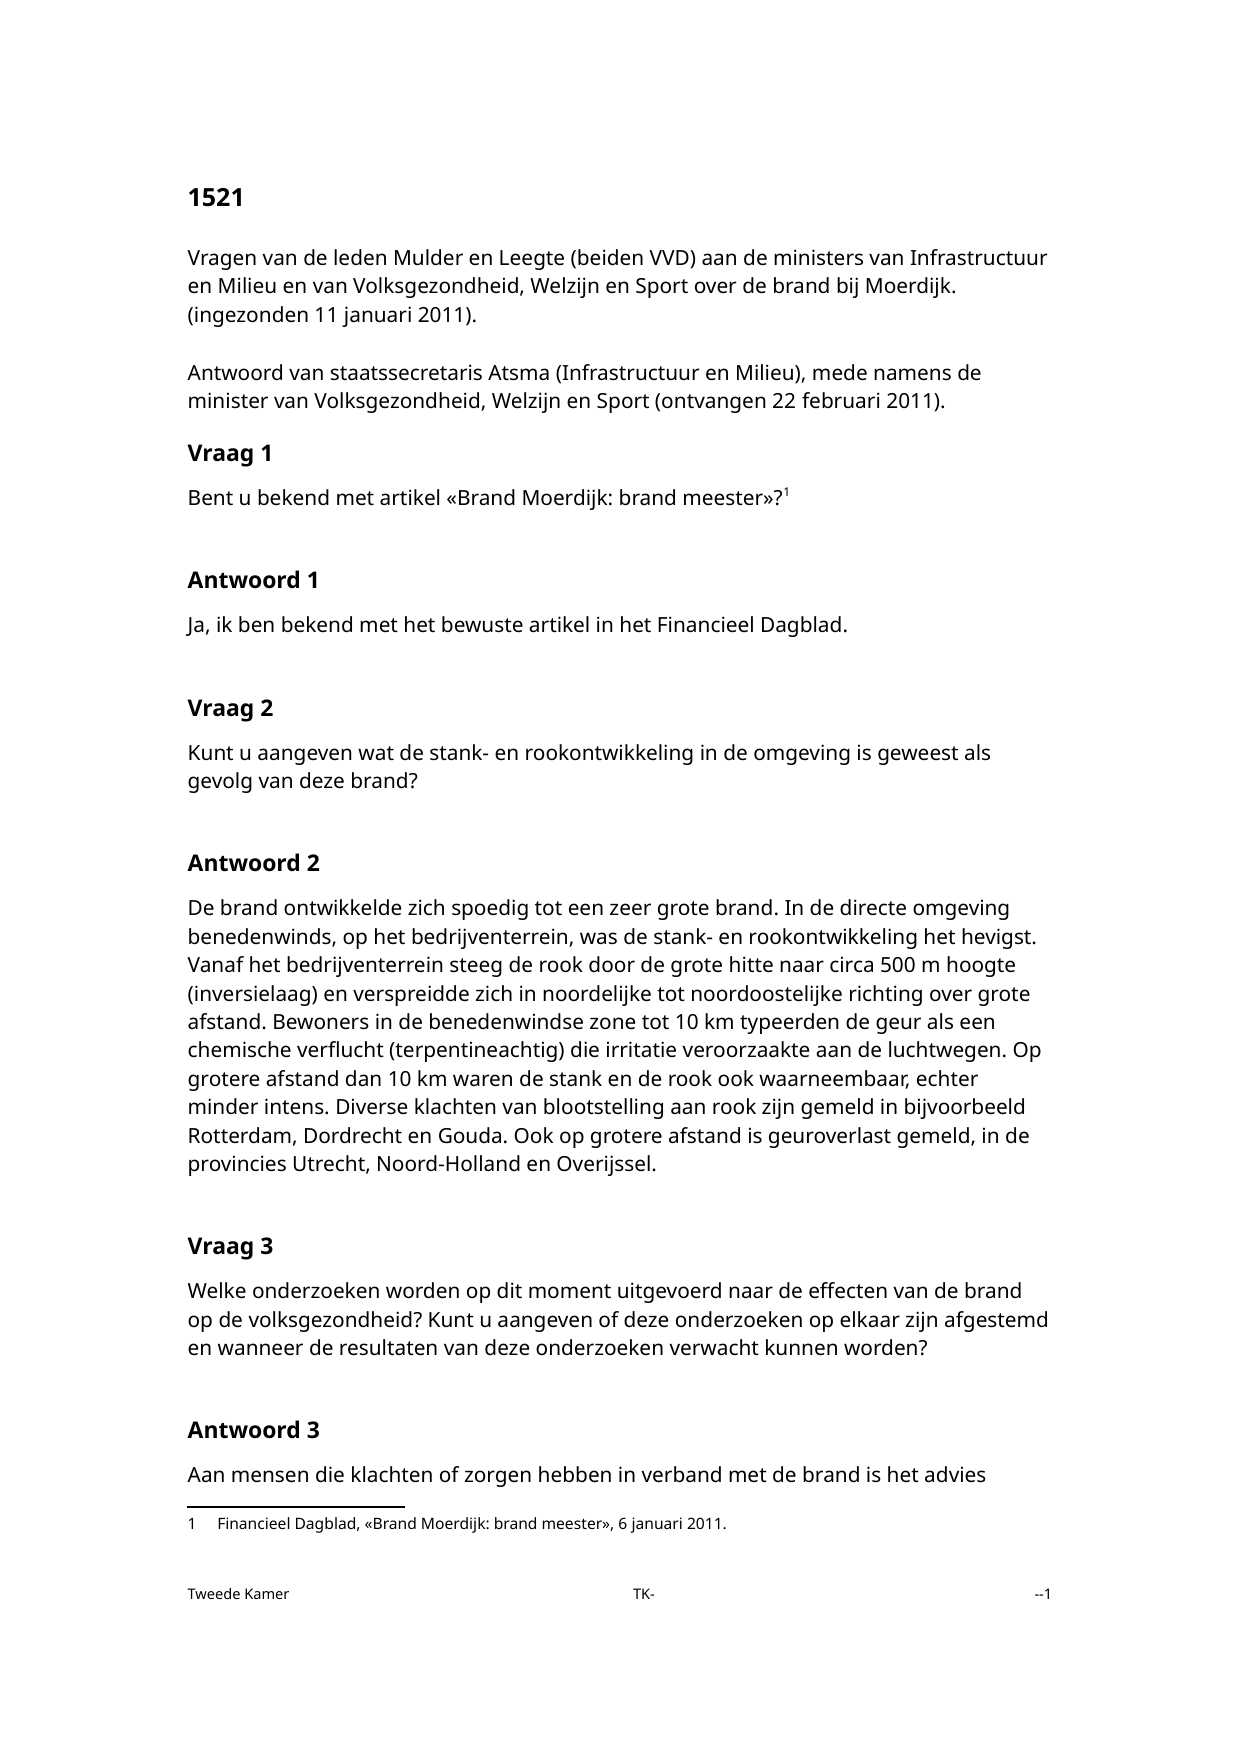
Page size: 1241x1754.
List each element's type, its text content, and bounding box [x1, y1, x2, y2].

text Antwoord van staatssecretaris Atsma (Infrastructuur en Milieu), mede namens de minister van Volksgezondheid, Welzijn en Sport (ontvangen 22 februari 2011). [187, 358, 1053, 415]
subtitle Antwoord 3 [187, 1414, 1053, 1446]
subtitle Antwoord 1 [187, 564, 1053, 596]
subtitle Vraag 2 [187, 692, 1053, 723]
subtitle Vraag 3 [187, 1230, 1053, 1262]
text Vragen van de leden Mulder en Leegte (beiden VVD) aan de ministers van Infrastructuur en Milieu en van Volksgezondheid, Welzijn en Sport over de brand bij Moerdijk. (ingezonden 11 januari 2011). [187, 243, 1053, 328]
text 1521 [187, 179, 1053, 213]
text Bent u bekend met artikel «Brand Moerdijk: brand meester»? [187, 483, 1053, 512]
text Welke onderzoeken worden op dit moment uitgevoerd naar de effecten van de brand op de volksgezondheid? Kunt u aangeven of deze onderzoeken op elkaar zijn afgestemd en wanneer de resultaten van deze onderzoeken verwacht kunnen worden? [187, 1277, 1053, 1362]
text Ja, ik ben bekend met het bewuste artikel in het Financieel Dagblad. [187, 611, 1053, 639]
text Kunt u aangeven wat de stank- en rookontwikkeling in de omgeving is geweest als gevolg van deze brand? [187, 738, 1053, 795]
subtitle Antwoord 2 [187, 847, 1053, 878]
subtitle Vraag 1 [187, 437, 1053, 468]
text Aan mensen die klachten of zorgen hebben in verband met de brand is het advies [187, 1461, 1053, 1489]
text Financieel Dagblad, «Brand Moerdijk: brand meester», 6 januari 2011. [187, 1506, 1053, 1534]
text De brand ontwikkelde zich spoedig tot een zeer grote brand. In de directe omgeving benedenwinds, op het bedrijventerrein, was de stank- en rookontwikkeling het hevigst. Vanaf het bedrijventerrein steeg de rook door de grote hitte naar circa 500 m hoogte (inversielaag) en verspreidde zich in noordelijke tot noordoostelijke richting over grote afstand. Bewoners in de benedenwindse zone tot 10 km typeerden de geur als een chemische verflucht (terpentineachtig) die irritatie veroorzaakte aan de luchtwegen. Op grotere afstand dan 10 km waren de stank en de rook ook waarneembaar, echter minder intens. Diverse klachten van blootstelling aan rook zijn gemeld in bijvoorbeeld Rotterdam, Dordrecht en Gouda. Ook op grotere afstand is geuroverlast gemeld, in de provincies Utrecht, Noord-Holland en Overijssel. [187, 893, 1053, 1178]
